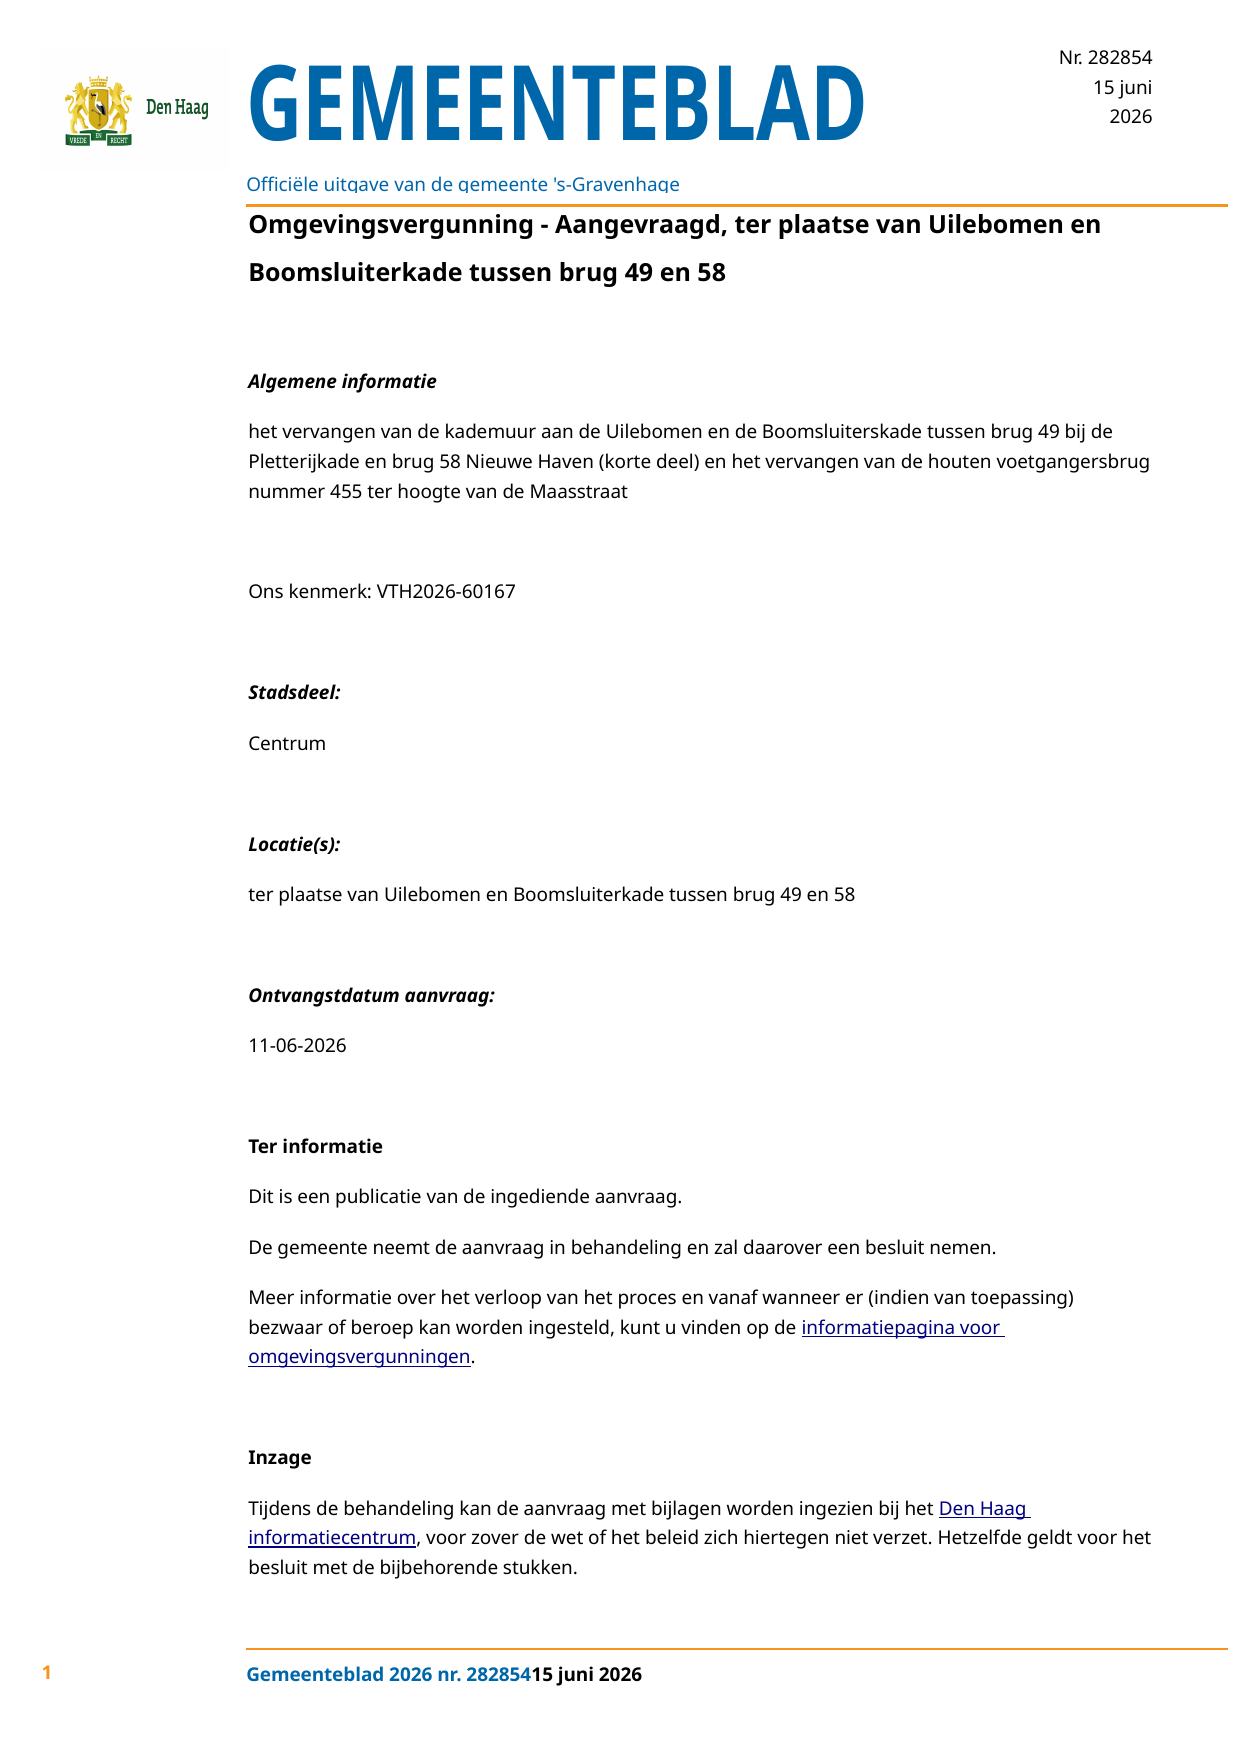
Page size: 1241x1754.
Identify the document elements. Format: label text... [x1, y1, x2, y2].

text 11-06-2026 [248, 1032, 1152, 1058]
text Locatie(s): [248, 831, 1152, 857]
text Ons kenmerk: VTH2026-60167 [248, 579, 1152, 604]
text Algemene informatie [248, 368, 1152, 394]
text Omgevingsvergunning - Aangevraagd, ter plaatse van Uilebomen en Boomsluiterkade tussen brug 49 en 58 [248, 207, 1152, 288]
text Ter informatie [248, 1133, 1152, 1159]
text Centrum [248, 730, 1152, 756]
text De gemeente neemt de aanvraag in behandeling en zal daarover een besluit nemen. [248, 1234, 1152, 1260]
text Inzage [248, 1444, 1152, 1470]
text Tijdens de behandeling kan de aanvraag met bijlagen worden ingezien bij het Den Haag informatiecentrum, voor zover de wet of het beleid zich hiertegen niet verzet. Hetzelfde geldt voor het besluit met de bijbehorende stukken. [248, 1495, 1152, 1580]
picture [41, 47, 231, 172]
text Ontvangstdatum aanvraag: [248, 982, 1152, 1008]
text Meer informatie over het verloop van het proces en vanaf wanneer er (indien van toepassing) bezwaar of beroep kan worden ingesteld, kunt u vinden op de informatiepagina voor omgevingsvergunningen. [248, 1284, 1152, 1369]
text Stadsdeel: [248, 679, 1152, 705]
text Dit is een publicatie van de ingediende aanvraag. [248, 1184, 1152, 1209]
text ter plaatse van Uilebomen en Boomsluiterkade tussen brug 49 en 58 [248, 881, 1152, 907]
text het vervangen van de kademuur aan de Uilebomen en de Boomsluiterskade tussen brug 49 bij de Pletterijkade en brug 58 Nieuwe Haven (korte deel) en het vervangen van de houten voetgangersbrug nummer 455 ter hoogte van de Maasstraat [248, 419, 1152, 504]
